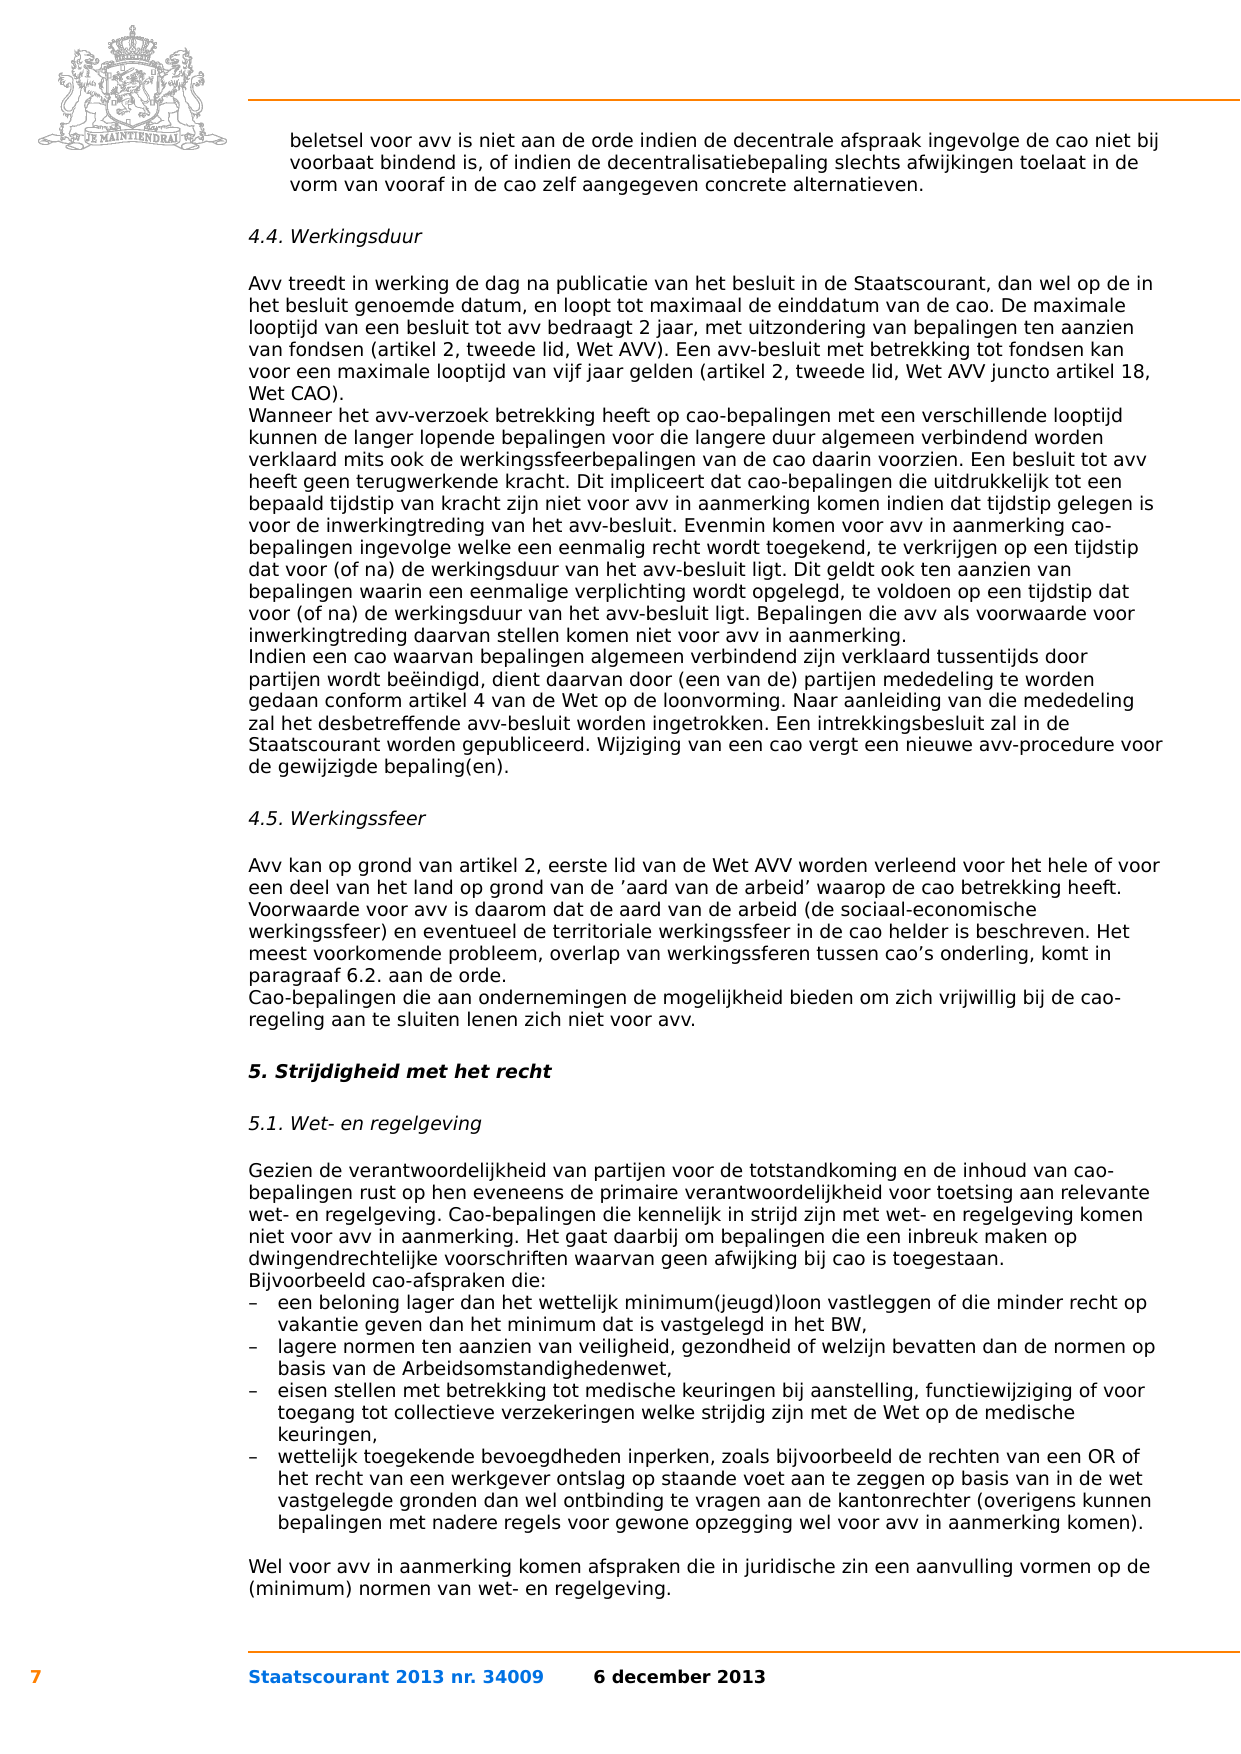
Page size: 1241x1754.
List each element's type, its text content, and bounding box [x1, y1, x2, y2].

subtitle 4.5. Werkingssfeer [248, 808, 1163, 830]
subtitle 5.1. Wet- en regelgeving [248, 1113, 1163, 1135]
subtitle 4.4. Werkingsduur [248, 226, 1163, 248]
subtitle 5. Strijdigheid met het recht [248, 1061, 1163, 1083]
text Wanneer het avv-verzoek betrekking heeft op cao-bepalingen met een verschillende looptijd kunnen de langer lopende bepalingen voor die langere duur algemeen verbindend worden verklaard mits ook de werkingssfeerbepalingen van de cao daarin voorzien. Een besluit tot avv heeft geen terugwerkende kracht. Dit impliceert dat cao-bepalingen die uitdrukkelijk tot een bepaald tijdstip van kracht zijn niet voor avv in aanmerking komen indien dat tijdstip gelegen is voor de inwerkingtreding van het avv-besluit. Evenmin komen voor avv in aanmerking cao-bepalingen ingevolge welke een eenmalig recht wordt toegekend, te verkrijgen op een tijdstip dat voor (of na) de werkingsduur van het avv-besluit ligt. Dit geldt ook ten aanzien van bepalingen waarin een eenmalige verplichting wordt opgelegd, te voldoen op een tijdstip dat voor (of na) de werkingsduur van het avv-besluit ligt. Bepalingen die avv als voorwaarde voor inwerkingtreding daarvan stellen komen niet voor avv in aanmerking. [248, 405, 1163, 646]
text Avv kan op grond van artikel 2, eerste lid van de Wet AVV worden verleend voor het hele of voor een deel van het land op grond van de ’aard van de arbeid’ waarop de cao betrekking heeft. Voorwaarde voor avv is daarom dat de aard van de arbeid (de sociaal-economische werkingssfeer) en eventueel de territoriale werkingssfeer in de cao helder is beschreven. Het meest voorkomende probleem, overlap van werkingssferen tussen cao’s onderling, komt in paragraaf 6.2. aan de orde. [248, 855, 1163, 987]
text Indien een cao waarvan bepalingen algemeen verbindend zijn verklaard tussentijds door partijen wordt beëindigd, dient daarvan door (een van de) partijen mededeling te worden gedaan conform artikel 4 van de Wet op de loonvorming. Naar aanleiding van die mededeling zal het desbetreffende avv-besluit worden ingetrokken. Een intrekkingsbesluit zal in de Staatscourant worden gepubliceerd. Wijziging van een cao vergt een nieuwe avv-procedure voor de gewijzigde bepaling(en). [248, 646, 1163, 778]
text – lagere normen ten aanzien van veiligheid, gezondheid of welzijn bevatten dan de normen op basis van de Arbeidsomstandighedenwet, [248, 1336, 1163, 1380]
text Avv treedt in werking de dag na publicatie van het besluit in de Staatscourant, dan wel op de in het besluit genoemde datum, en loopt tot maximaal de einddatum van de cao. De maximale looptijd van een besluit tot avv bedraagt 2 jaar, met uitzondering van bepalingen ten aanzien van fondsen (artikel 2, tweede lid, Wet AVV). Een avv-besluit met betrekking tot fondsen kan voor een maximale looptijd van vijf jaar gelden (artikel 2, tweede lid, Wet AVV juncto artikel 18, Wet CAO). [248, 273, 1163, 405]
text – eisen stellen met betrekking tot medische keuringen bij aanstelling, functiewijziging of voor toegang tot collectieve verzekeringen welke strijdig zijn met de Wet op de medische keuringen, [248, 1380, 1163, 1446]
text Gezien de verantwoordelijkheid van partijen voor de totstandkoming en de inhoud van cao-bepalingen rust op hen eveneens de primaire verantwoordelijkheid voor toetsing aan relevante wet- en regelgeving. Cao-bepalingen die kennelijk in strijd zijn met wet- en regelgeving komen niet voor avv in aanmerking. Het gaat daarbij om bepalingen die een inbreuk maken op dwingendrechtelijke voorschriften waarvan geen afwijking bij cao is toegestaan. [248, 1160, 1163, 1270]
text Wel voor avv in aanmerking komen afspraken die in juridische zin een aanvulling vormen op de (minimum) normen van wet- en regelgeving. [248, 1556, 1163, 1599]
text Bijvoorbeeld cao-afspraken die: [248, 1270, 1163, 1292]
text beletsel voor avv is niet aan de orde indien de decentrale afspraak ingevolge de cao niet bij voorbaat bindend is, of indien de decentralisatiebepaling slechts afwijkingen toelaat in de vorm van vooraf in de cao zelf aangegeven concrete alternatieven. [248, 130, 1163, 196]
text – een beloning lager dan het wettelijk minimum(jeugd)loon vastleggen of die minder recht op vakantie geven dan het minimum dat is vastgelegd in het BW, [248, 1292, 1163, 1336]
text – wettelijk toegekende bevoegdheden inperken, zoals bijvoorbeeld de rechten van een OR of het recht van een werkgever ontslag op staande voet aan te zeggen op basis van in de wet vastgelegde gronden dan wel ontbinding te vragen aan de kantonrechter (overigens kunnen bepalingen met nadere regels voor gewone opzegging wel voor avv in aanmerking komen). [248, 1446, 1163, 1534]
picture [38, 25, 227, 150]
text Cao-bepalingen die aan ondernemingen de mogelijkheid bieden om zich vrijwillig bij de cao-regeling aan te sluiten lenen zich niet voor avv. [248, 987, 1163, 1031]
